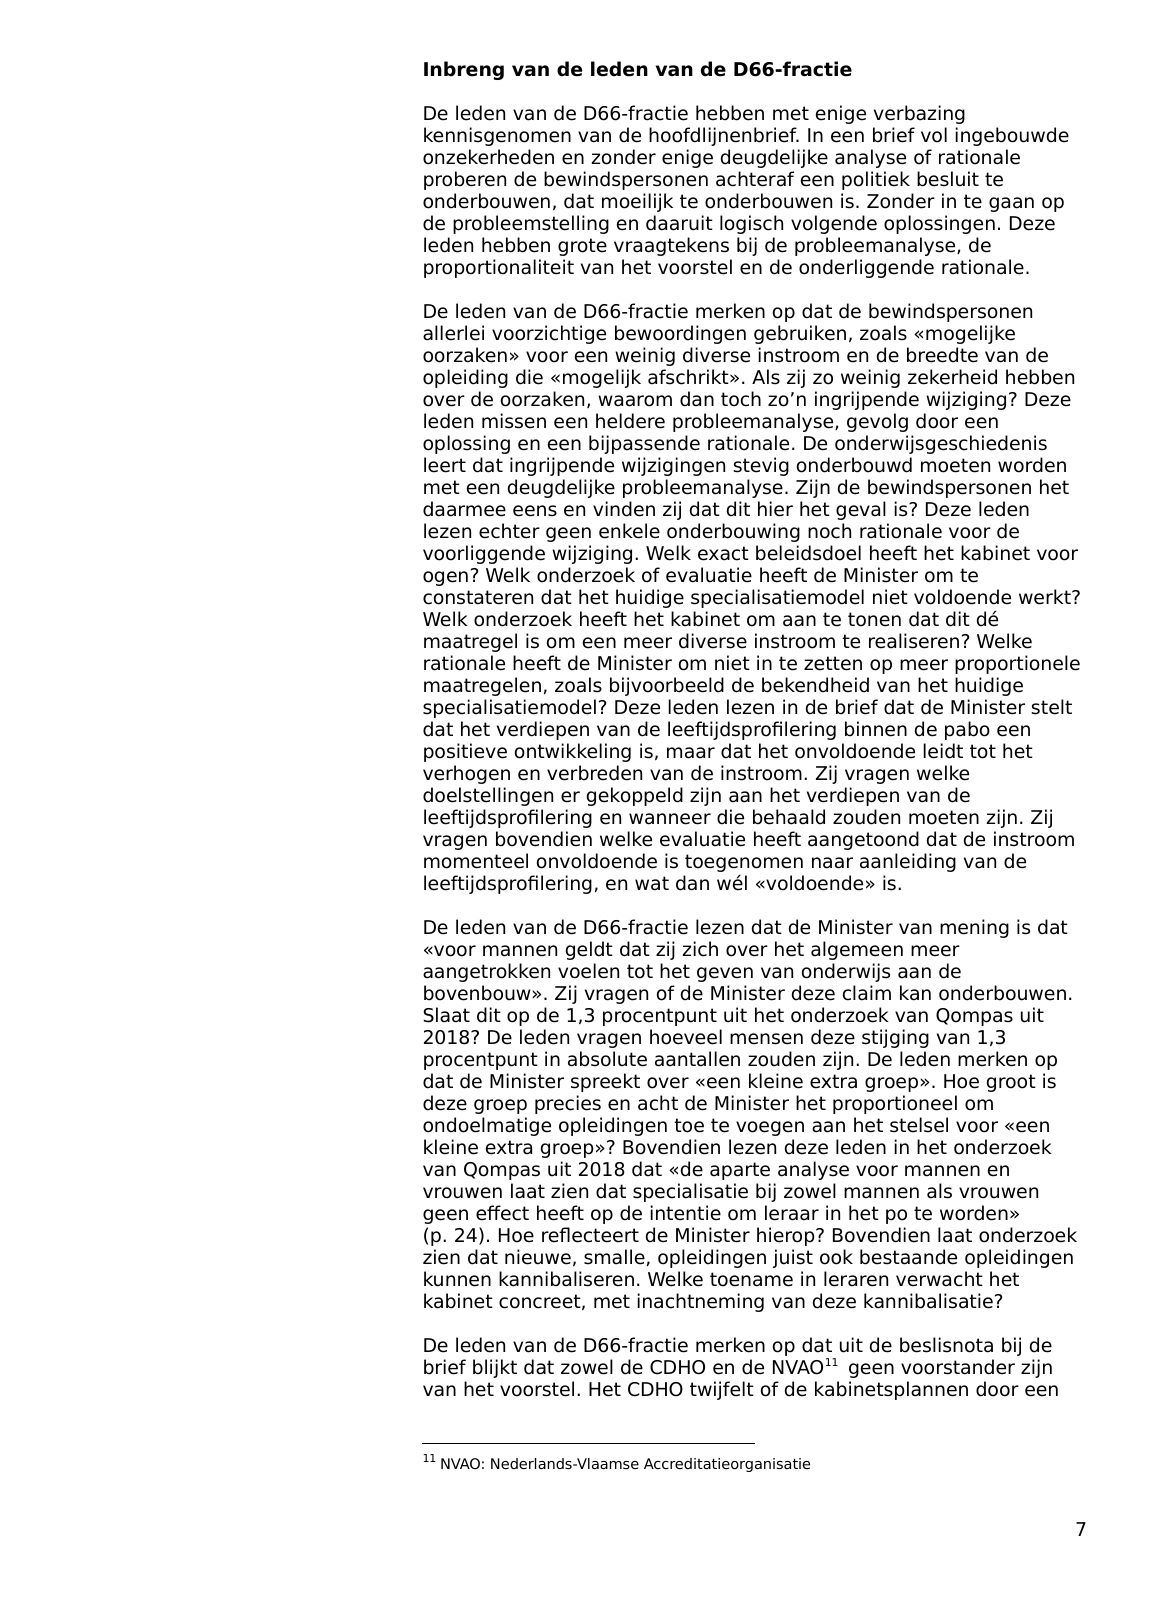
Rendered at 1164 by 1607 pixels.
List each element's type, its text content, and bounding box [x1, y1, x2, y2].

text De leden van de D66-fractie hebben met enige verbazing kennisgenomen van de hoofdlijnenbrief. In een brief vol ingebouwde onzekerheden en zonder enige deugdelijke analyse of rationale proberen de bewindspersonen achteraf een politiek besluit te onderbouwen, dat moeilijk te onderbouwen is. Zonder in te gaan op de probleemstelling en daaruit logisch volgende oplossingen. Deze leden hebben grote vraagtekens bij de probleemanalyse, de proportionaliteit van het voorstel en de onderliggende rationale. [422, 103, 1087, 279]
text De leden van de D66-fractie merken op dat de bewindspersonen allerlei voorzichtige bewoordingen gebruiken, zoals «mogelijke oorzaken» voor een weinig diverse instroom en de breedte van de opleiding die «mogelijk afschrikt». Als zij zo weinig zekerheid hebben over de oorzaken, waarom dan toch zo’n ingrijpende wijziging? Deze leden missen een heldere probleemanalyse, gevolg door een oplossing en een bijpassende rationale. De onderwijsgeschiedenis leert dat ingrijpende wijzigingen stevig onderbouwd moeten worden met een deugdelijke probleemanalyse. Zijn de bewindspersonen het daarmee eens en vinden zij dat dit hier het geval is? Deze leden lezen echter geen enkele onderbouwing noch rationale voor de voorliggende wijziging. Welk exact beleidsdoel heeft het kabinet voor ogen? Welk onderzoek of evaluatie heeft de Minister om te constateren dat het huidige specialisatiemodel niet voldoende werkt? Welk onderzoek heeft het kabinet om aan te tonen dat dit dé maatregel is om een meer diverse instroom te realiseren? Welke rationale heeft de Minister om niet in te zetten op meer proportionele maatregelen, zoals bijvoorbeeld de bekendheid van het huidige specialisatiemodel? Deze leden lezen in de brief dat de Minister stelt dat het verdiepen van de leeftijdsprofilering binnen de pabo een positieve ontwikkeling is, maar dat het onvoldoende leidt tot het verhogen en verbreden van de instroom. Zij vragen welke doelstellingen er gekoppeld zijn aan het verdiepen van de leeftijdsprofilering en wanneer die behaald zouden moeten zijn. Zij vragen bovendien welke evaluatie heeft aangetoond dat de instroom momenteel onvoldoende is toegenomen naar aanleiding van de leeftijdsprofilering, en wat dan wél «voldoende» is. [422, 301, 1087, 895]
text De leden van de D66-fractie lezen dat de Minister van mening is dat «voor mannen geldt dat zij zich over het algemeen meer aangetrokken voelen tot het geven van onderwijs aan de bovenbouw». Zij vragen of de Minister deze claim kan onderbouwen. Slaat dit op de 1,3 procentpunt uit het onderzoek van Qompas uit 2018? De leden vragen hoeveel mensen deze stijging van 1,3 procentpunt in absolute aantallen zouden zijn. De leden merken op dat de Minister spreekt over «een kleine extra groep». Hoe groot is deze groep precies en acht de Minister het proportioneel om ondoelmatige opleidingen toe te voegen aan het stelsel voor «een kleine extra groep»? Bovendien lezen deze leden in het onderzoek van Qompas uit 2018 dat «de aparte analyse voor mannen en vrouwen laat zien dat specialisatie bij zowel mannen als vrouwen geen effect heeft op de intentie om leraar in het po te worden» (p. 24). Hoe reflecteert de Minister hierop? Bovendien laat onderzoek zien dat nieuwe, smalle, opleidingen juist ook bestaande opleidingen kunnen kannibaliseren. Welke toename in leraren verwacht het kabinet concreet, met inachtneming van deze kannibalisatie? [422, 917, 1087, 1312]
subtitle Inbreng van de leden van de D66-fractie [422, 59, 1087, 81]
text De leden van de D66-fractie merken op dat uit de beslisnota bij de brief blijkt dat zowel de CDHO en de NVAO geen voorstander zijn van het voorstel. Het CDHO twijfelt of de kabinetsplannen door een [422, 1335, 1087, 1401]
text NVAO: Nederlands-Vlaamse Accreditatieorganisatie [422, 1452, 1087, 1474]
